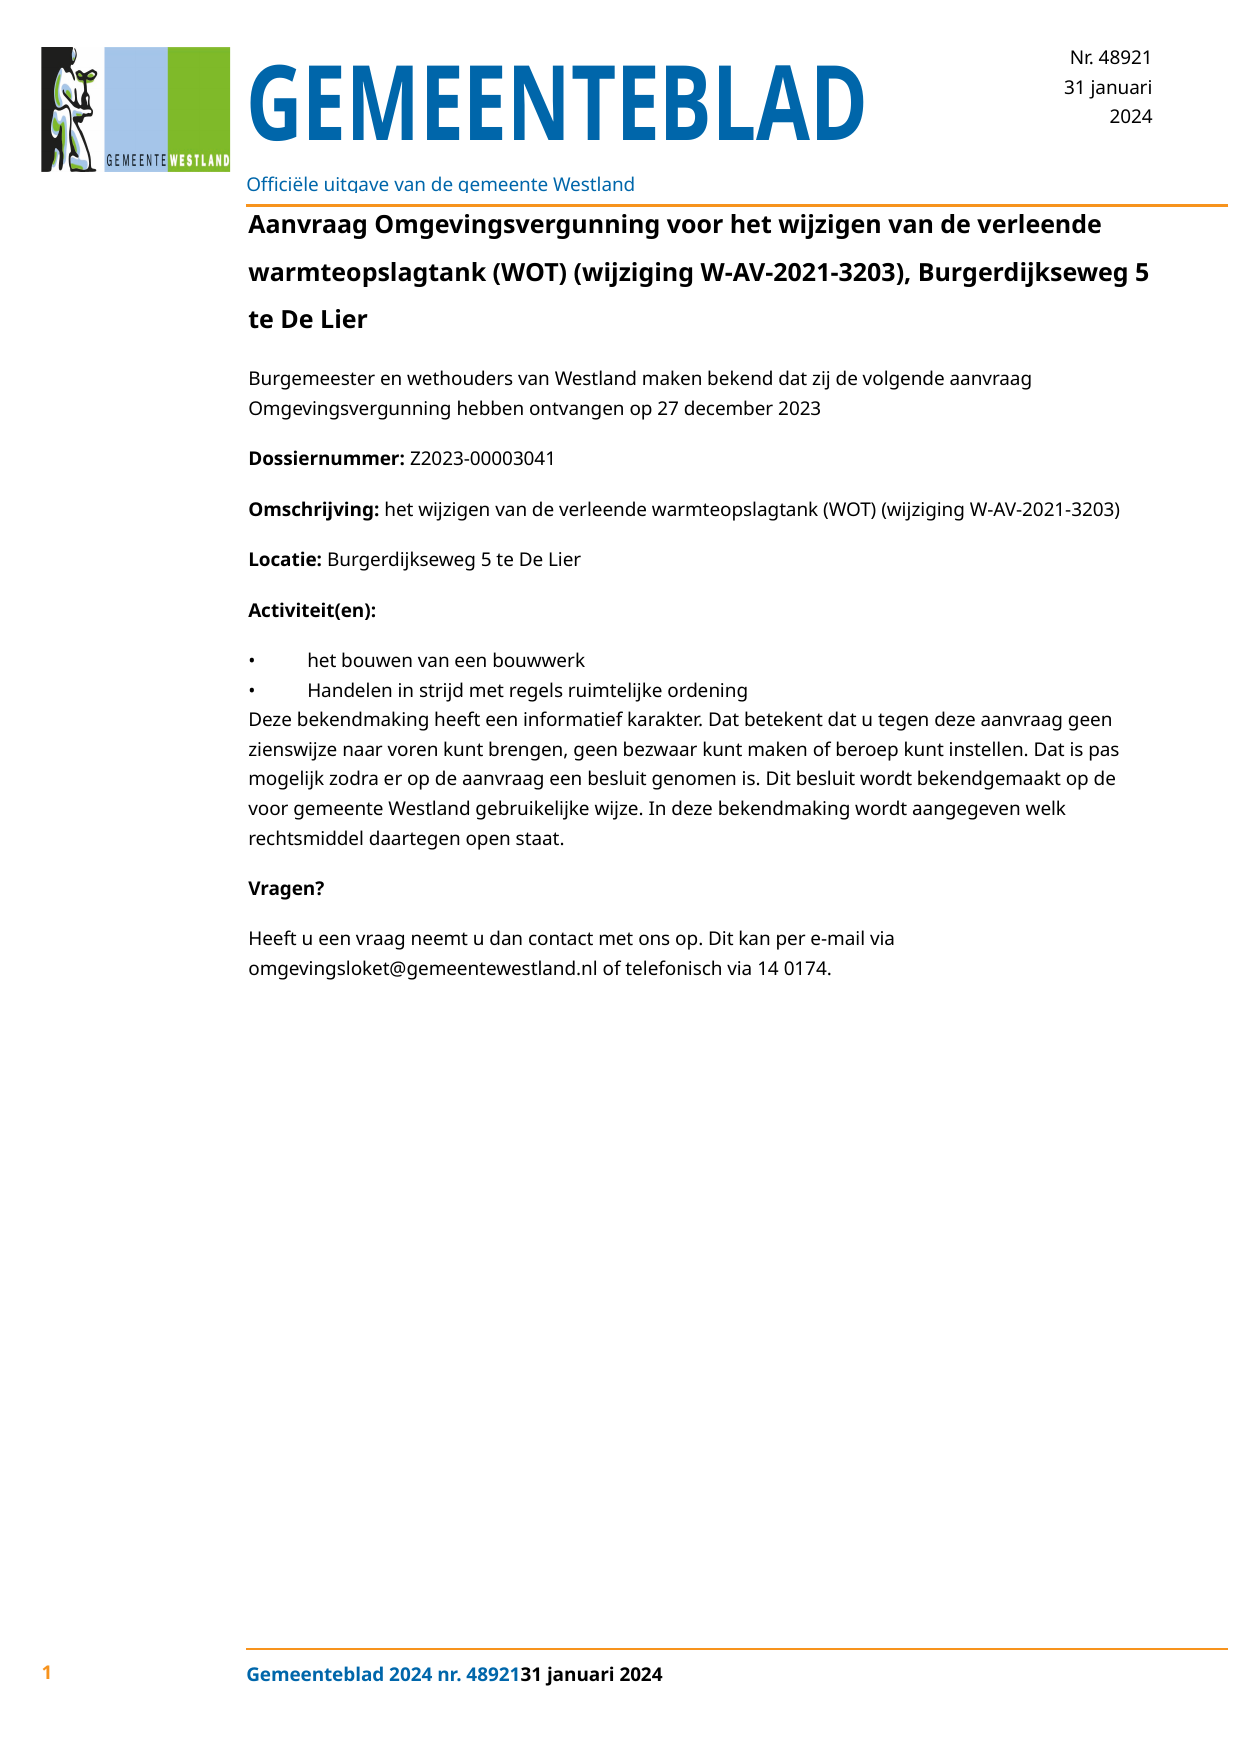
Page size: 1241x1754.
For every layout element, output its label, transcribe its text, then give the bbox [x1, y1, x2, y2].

text Heeft u een vraag neemt u dan contact met ons op. Dit kan per e-mail via omgevingsloket@gemeentewestland.nl of telefonisch via 14 0174. [248, 926, 1152, 981]
text Omschrijving: het wijzigen van de verleende warmteopslagtank (WOT) (wijziging W-AV-2021-3203) [248, 496, 1152, 522]
text Burgemeester en wethouders van Westland maken bekend dat zij de volgende aanvraag Omgevingsvergunning hebben ontvangen op 27 december 2023 [248, 366, 1152, 421]
text Dossiernummer: Z2023-00003041 [248, 446, 1152, 471]
text Activiteit(en): [248, 597, 1152, 622]
text Locatie: Burgerdijkseweg 5 te De Lier [248, 546, 1152, 572]
list Handelen in strijd met regels ruimtelijke ordening [248, 677, 1152, 702]
text Aanvraag Omgevingsvergunning voor het wijzigen van de verleende warmteopslagtank (WOT) (wijziging W-AV-2021-3203), Burgerdijkseweg 5 te De Lier [248, 207, 1152, 336]
text Vragen? [248, 875, 1152, 901]
picture [41, 47, 231, 172]
text Deze bekendmaking heeft een informatief karakter. Dat betekent dat u tegen deze aanvraag geen zienswijze naar voren kunt brengen, geen bezwaar kunt maken of beroep kunt instellen. Dat is pas mogelijk zodra er op de aanvraag een besluit genomen is. Dit besluit wordt bekendgemaakt op de voor gemeente Westland gebruikelijke wijze. In deze bekendmaking wordt aangegeven welk rechtsmiddel daartegen open staat. [248, 706, 1152, 850]
list het bouwen van een bouwwerk [248, 647, 1152, 673]
